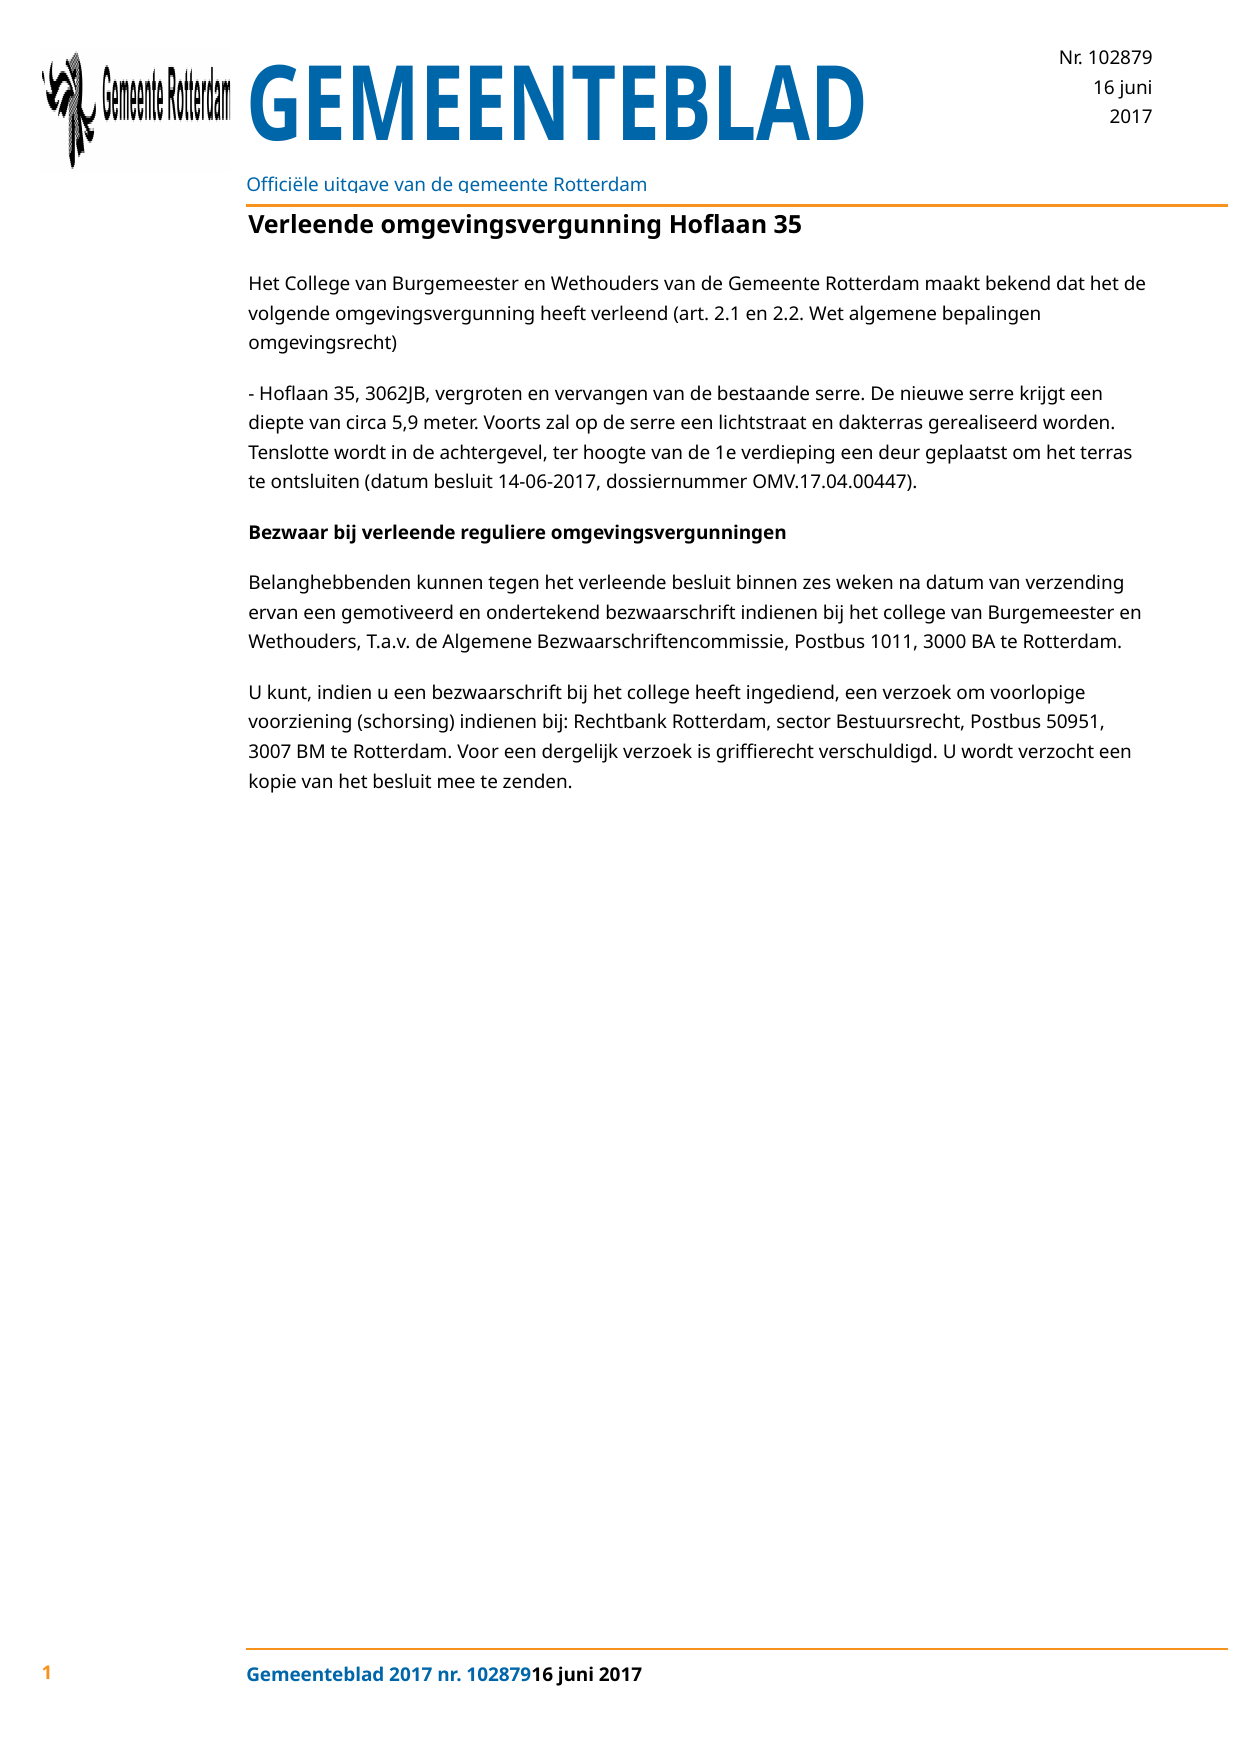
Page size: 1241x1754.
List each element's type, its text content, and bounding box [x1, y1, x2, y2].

picture [41, 47, 231, 172]
text Het College van Burgemeester en Wethouders van de Gemeente Rotterdam maakt bekend dat het de volgende omgevingsvergunning heeft verleend (art. 2.1 en 2.2. Wet algemene bepalingen omgevingsrecht) [248, 270, 1152, 355]
text Verleende omgevingsvergunning Hoflaan 35 [248, 207, 1152, 241]
text Belanghebbenden kunnen tegen het verleende besluit binnen zes weken na datum van verzending ervan een gemotiveerd en ondertekend bezwaarschrift indienen bij het college van Burgemeester en Wethouders, T.a.v. de Algemene Bezwaarschriftencommissie, Postbus 1011, 3000 BA te Rotterdam. [248, 569, 1152, 654]
text Bezwaar bij verleende reguliere omgevingsvergunningen [248, 519, 1152, 545]
text U kunt, indien u een bezwaarschrift bij het college heeft ingediend, een verzoek om voorlopige voorziening (schorsing) indienen bij: Rechtbank Rotterdam, sector Bestuursrecht, Postbus 50951, 3007 BM te Rotterdam. Voor een dergelijk verzoek is griffierecht verschuldigd. U wordt verzocht een kopie van het besluit mee te zenden. [248, 679, 1152, 793]
text - Hoflaan 35, 3062JB, vergroten en vervangen van de bestaande serre. De nieuwe serre krijgt een diepte van circa 5,9 meter. Voorts zal op de serre een lichtstraat en dakterras gerealiseerd worden. Tenslotte wordt in de achtergevel, ter hoogte van de 1e verdieping een deur geplaatst om het terras te ontsluiten (datum besluit 14-06-2017, dossiernummer OMV.17.04.00447). [248, 380, 1152, 494]
